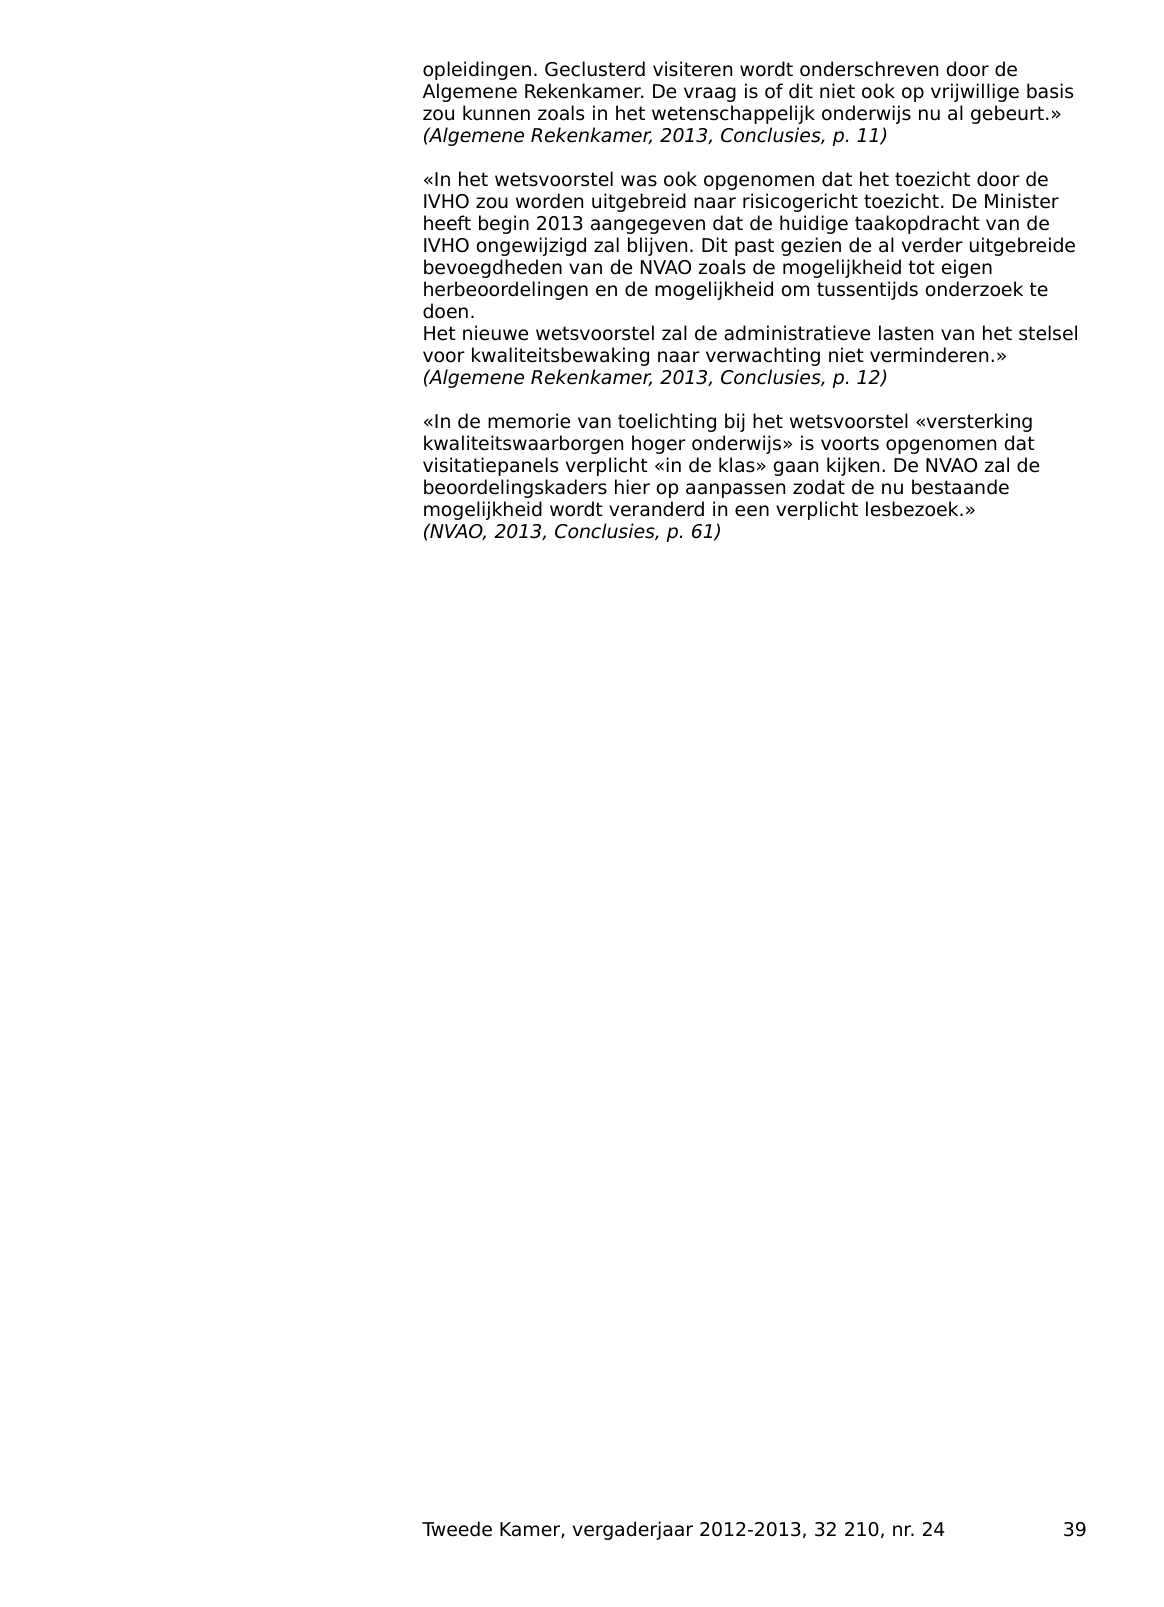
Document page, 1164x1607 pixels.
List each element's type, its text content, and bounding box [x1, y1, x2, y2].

text (Algemene Rekenkamer, 2013, Conclusies, p. 12) [422, 367, 1087, 389]
text «In de memorie van toelichting bij het wetsvoorstel «versterking kwaliteitswaarborgen hoger onderwijs» is voorts opgenomen dat visitatiepanels verplicht «in de klas» gaan kijken. De NVAO zal de beoordelingskaders hier op aanpassen zodat de nu bestaande mogelijkheid wordt veranderd in een verplicht lesbezoek.» [422, 411, 1087, 521]
text opleidingen. Geclusterd visiteren wordt onderschreven door de Algemene Rekenkamer. De vraag is of dit niet ook op vrijwillige basis zou kunnen zoals in het wetenschappelijk onderwijs nu al gebeurt.» [422, 59, 1087, 125]
text Het nieuwe wetsvoorstel zal de administratieve lasten van het stelsel voor kwaliteitsbewaking naar verwachting niet verminderen.» [422, 323, 1087, 367]
text (Algemene Rekenkamer, 2013, Conclusies, p. 11) [422, 125, 1087, 147]
text «In het wetsvoorstel was ook opgenomen dat het toezicht door de IVHO zou worden uitgebreid naar risicogericht toezicht. De Minister heeft begin 2013 aangegeven dat de huidige taakopdracht van de IVHO ongewijzigd zal blijven. Dit past gezien de al verder uitgebreide bevoegdheden van de NVAO zoals de mogelijkheid tot eigen herbeoordelingen en de mogelijkheid om tussentijds onderzoek te doen. [422, 169, 1087, 323]
text (NVAO, 2013, Conclusies, p. 61) [422, 521, 1087, 543]
